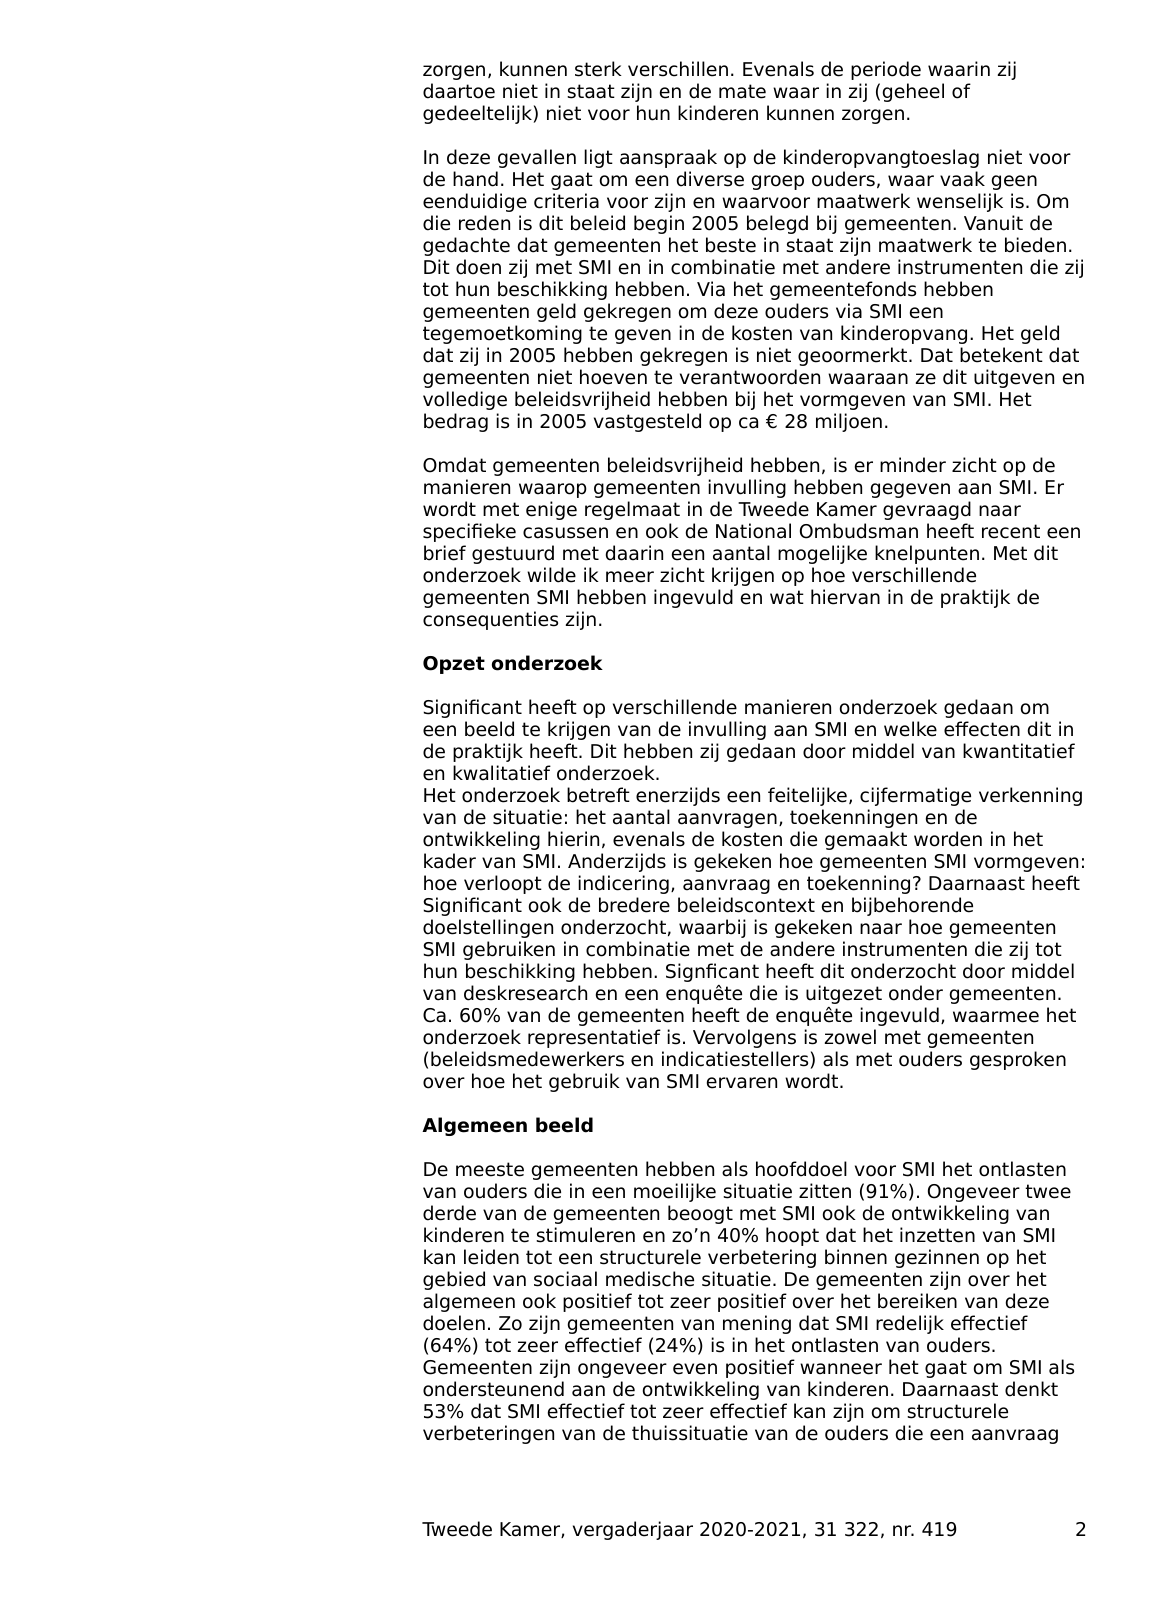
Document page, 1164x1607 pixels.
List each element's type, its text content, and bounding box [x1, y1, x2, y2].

subtitle Opzet onderzoek [422, 653, 1087, 675]
text Omdat gemeenten beleidsvrijheid hebben, is er minder zicht op de manieren waarop gemeenten invulling hebben gegeven aan SMI. Er wordt met enige regelmaat in de Tweede Kamer gevraagd naar specifieke casussen en ook de National Ombudsman heeft recent een brief gestuurd met daarin een aantal mogelijke knelpunten. Met dit onderzoek wilde ik meer zicht krijgen op hoe verschillende gemeenten SMI hebben ingevuld en wat hiervan in de praktijk de consequenties zijn. [422, 455, 1087, 631]
text Het onderzoek betreft enerzijds een feitelijke, cijfermatige verkenning van de situatie: het aantal aanvragen, toekenningen en de ontwikkeling hierin, evenals de kosten die gemaakt worden in het kader van SMI. Anderzijds is gekeken hoe gemeenten SMI vormgeven: hoe verloopt de indicering, aanvraag en toekenning? Daarnaast heeft Significant ook de bredere beleidscontext en bijbehorende doelstellingen onderzocht, waarbij is gekeken naar hoe gemeenten SMI gebruiken in combinatie met de andere instrumenten die zij tot hun beschikking hebben. Signficant heeft dit onderzocht door middel van deskresearch en een enquête die is uitgezet onder gemeenten. Ca. 60% van de gemeenten heeft de enquête ingevuld, waarmee het onderzoek representatief is. Vervolgens is zowel met gemeenten (beleidsmedewerkers en indicatiestellers) als met ouders gesproken over hoe het gebruik van SMI ervaren wordt. [422, 785, 1087, 1093]
text De meeste gemeenten hebben als hoofddoel voor SMI het ontlasten van ouders die in een moeilijke situatie zitten (91%). Ongeveer twee derde van de gemeenten beoogt met SMI ook de ontwikkeling van kinderen te stimuleren en zo’n 40% hoopt dat het inzetten van SMI kan leiden tot een structurele verbetering binnen gezinnen op het gebied van sociaal medische situatie. De gemeenten zijn over het algemeen ook positief tot zeer positief over het bereiken van deze doelen. Zo zijn gemeenten van mening dat SMI redelijk effectief (64%) tot zeer effectief (24%) is in het ontlasten van ouders. Gemeenten zijn ongeveer even positief wanneer het gaat om SMI als ondersteunend aan de ontwikkeling van kinderen. Daarnaast denkt 53% dat SMI effectief tot zeer effectief kan zijn om structurele verbeteringen van de thuissituatie van de ouders die een aanvraag [422, 1159, 1087, 1445]
text zorgen, kunnen sterk verschillen. Evenals de periode waarin zij daartoe niet in staat zijn en de mate waar in zij (geheel of gedeeltelijk) niet voor hun kinderen kunnen zorgen. [422, 59, 1087, 125]
text Significant heeft op verschillende manieren onderzoek gedaan om een beeld te krijgen van de invulling aan SMI en welke effecten dit in de praktijk heeft. Dit hebben zij gedaan door middel van kwantitatief en kwalitatief onderzoek. [422, 697, 1087, 785]
subtitle Algemeen beeld [422, 1115, 1087, 1137]
text In deze gevallen ligt aanspraak op de kinderopvangtoeslag niet voor de hand. Het gaat om een diverse groep ouders, waar vaak geen eenduidige criteria voor zijn en waarvoor maatwerk wenselijk is. Om die reden is dit beleid begin 2005 belegd bij gemeenten. Vanuit de gedachte dat gemeenten het beste in staat zijn maatwerk te bieden. Dit doen zij met SMI en in combinatie met andere instrumenten die zij tot hun beschikking hebben. Via het gemeentefonds hebben gemeenten geld gekregen om deze ouders via SMI een tegemoetkoming te geven in de kosten van kinderopvang. Het geld dat zij in 2005 hebben gekregen is niet geoormerkt. Dat betekent dat gemeenten niet hoeven te verantwoorden waaraan ze dit uitgeven en volledige beleidsvrijheid hebben bij het vormgeven van SMI. Het bedrag is in 2005 vastgesteld op ca € 28 miljoen. [422, 147, 1087, 433]
